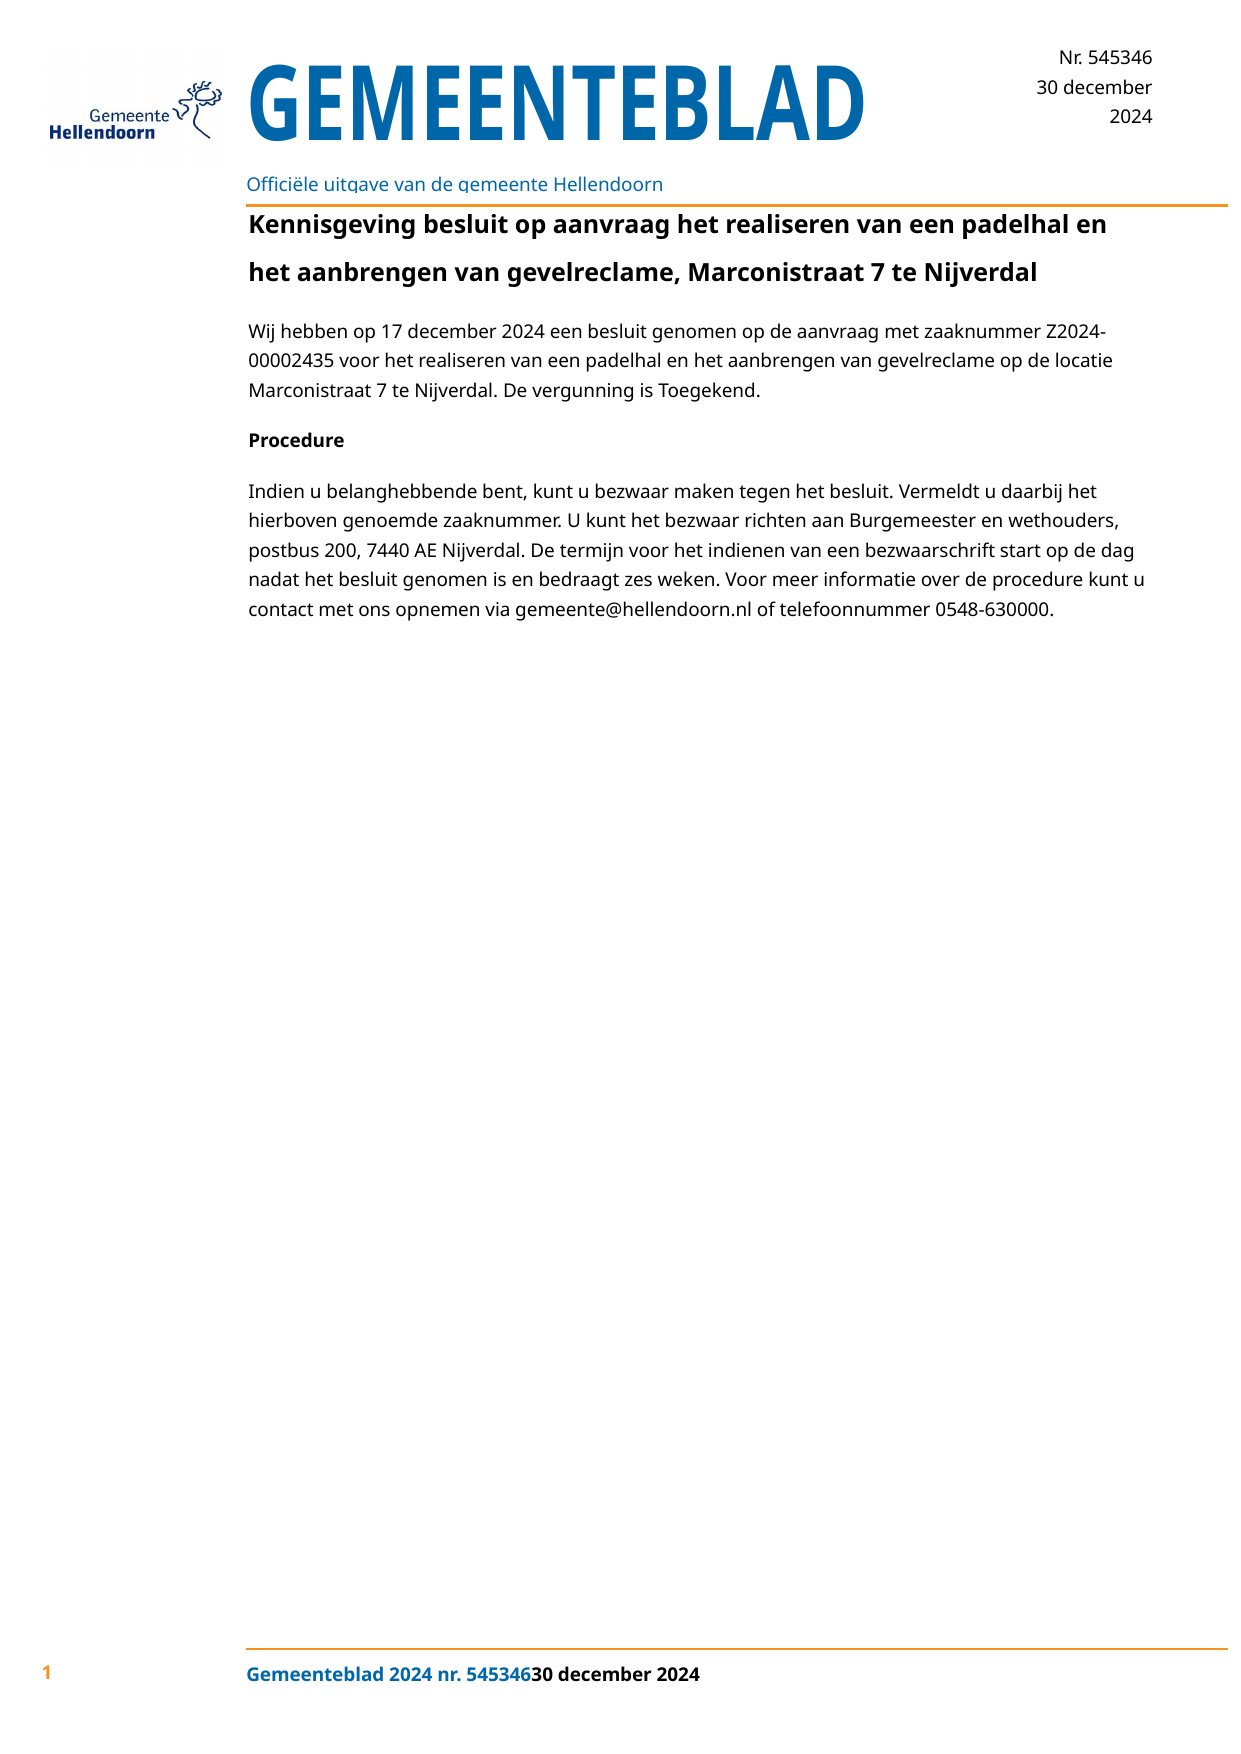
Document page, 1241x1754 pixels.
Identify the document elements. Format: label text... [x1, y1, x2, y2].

text Indien u belanghebbende bent, kunt u bezwaar maken tegen het besluit. Vermeldt u daarbij het hierboven genoemde zaaknummer. U kunt het bezwaar richten aan Burgemeester en wethouders, postbus 200, 7440 AE Nijverdal. De termijn voor het indienen van een bezwaarschrift start op de dag nadat het besluit genomen is en bedraagt zes weken. Voor meer informatie over de procedure kunt u contact met ons opnemen via gemeente@hellendoorn.nl of telefoonnummer 0548-630000. [248, 478, 1152, 622]
picture [41, 47, 231, 172]
text Procedure [248, 427, 1152, 453]
text Wij hebben op 17 december 2024 een besluit genomen op de aanvraag met zaaknummer Z2024-00002435 voor het realiseren van een padelhal en het aanbrengen van gevelreclame op de locatie Marconistraat 7 te Nijverdal. De vergunning is Toegekend. [248, 318, 1152, 403]
text Kennisgeving besluit op aanvraag het realiseren van een padelhal en het aanbrengen van gevelreclame, Marconistraat 7 te Nijverdal [248, 207, 1152, 288]
